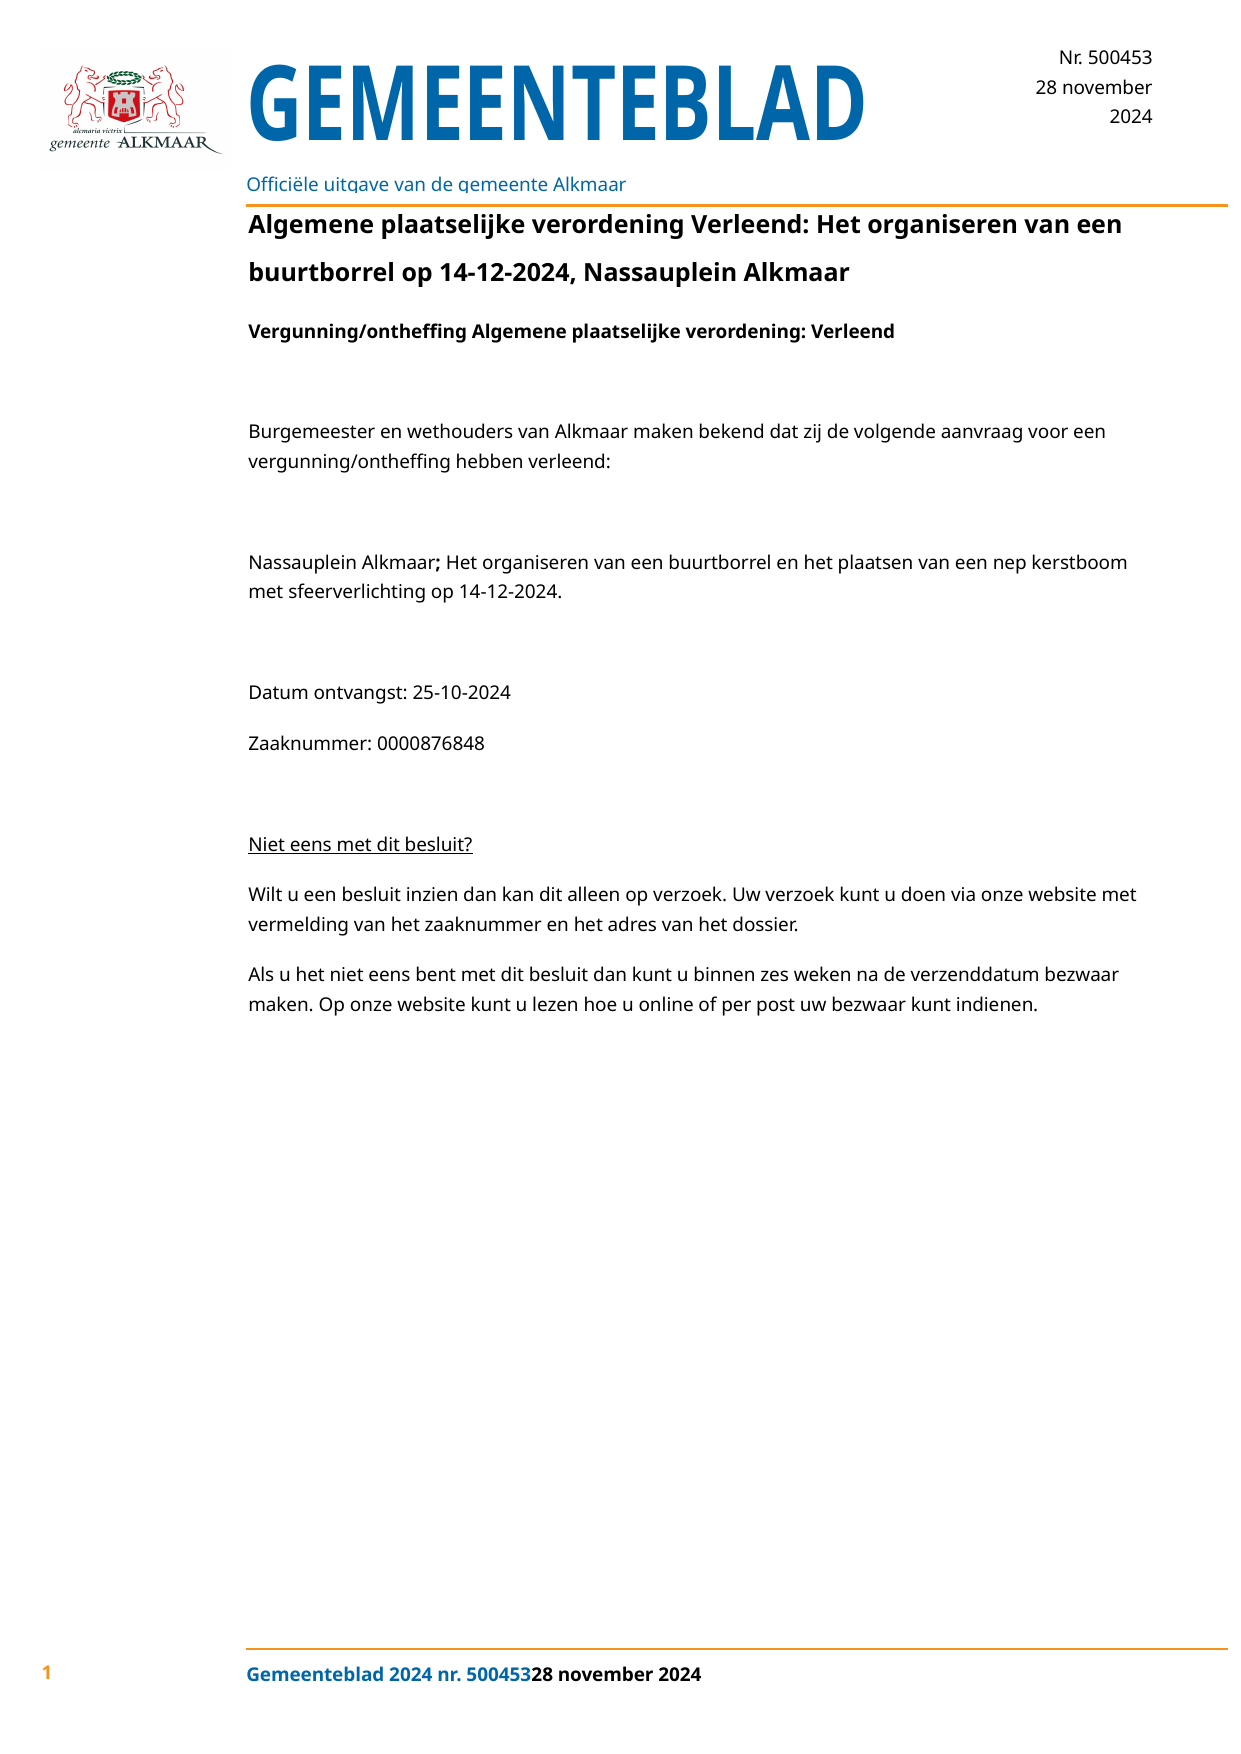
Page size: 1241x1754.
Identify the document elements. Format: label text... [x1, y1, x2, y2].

text Niet eens met dit besluit? [248, 831, 1152, 857]
text Nassauplein Alkmaar; Het organiseren van een buurtborrel en het plaatsen van een nep kerstboom met sfeerverlichting op 14-12-2024. [248, 549, 1152, 604]
text Burgemeester en wethouders van Alkmaar maken bekend dat zij de volgende aanvraag voor een vergunning/ontheffing hebben verleend: [248, 419, 1152, 474]
picture [41, 47, 231, 172]
text Datum ontvangst: 25-10-2024 [248, 679, 1152, 705]
text Als u het niet eens bent met dit besluit dan kunt u binnen zes weken na de verzenddatum bezwaar maken. Op onze website kunt u lezen hoe u online of per post uw bezwaar kunt indienen. [248, 961, 1152, 1017]
text Wilt u een besluit inzien dan kan dit alleen op verzoek. Uw verzoek kunt u doen via onze website met vermelding van het zaaknummer en het adres van het dossier. [248, 881, 1152, 937]
text Vergunning/ontheffing Algemene plaatselijke verordening: Verleend [248, 318, 1152, 344]
text Zaaknummer: 0000876848 [248, 730, 1152, 756]
text Algemene plaatselijke verordening Verleend: Het organiseren van een buurtborrel op 14-12-2024, Nassauplein Alkmaar [248, 207, 1152, 288]
